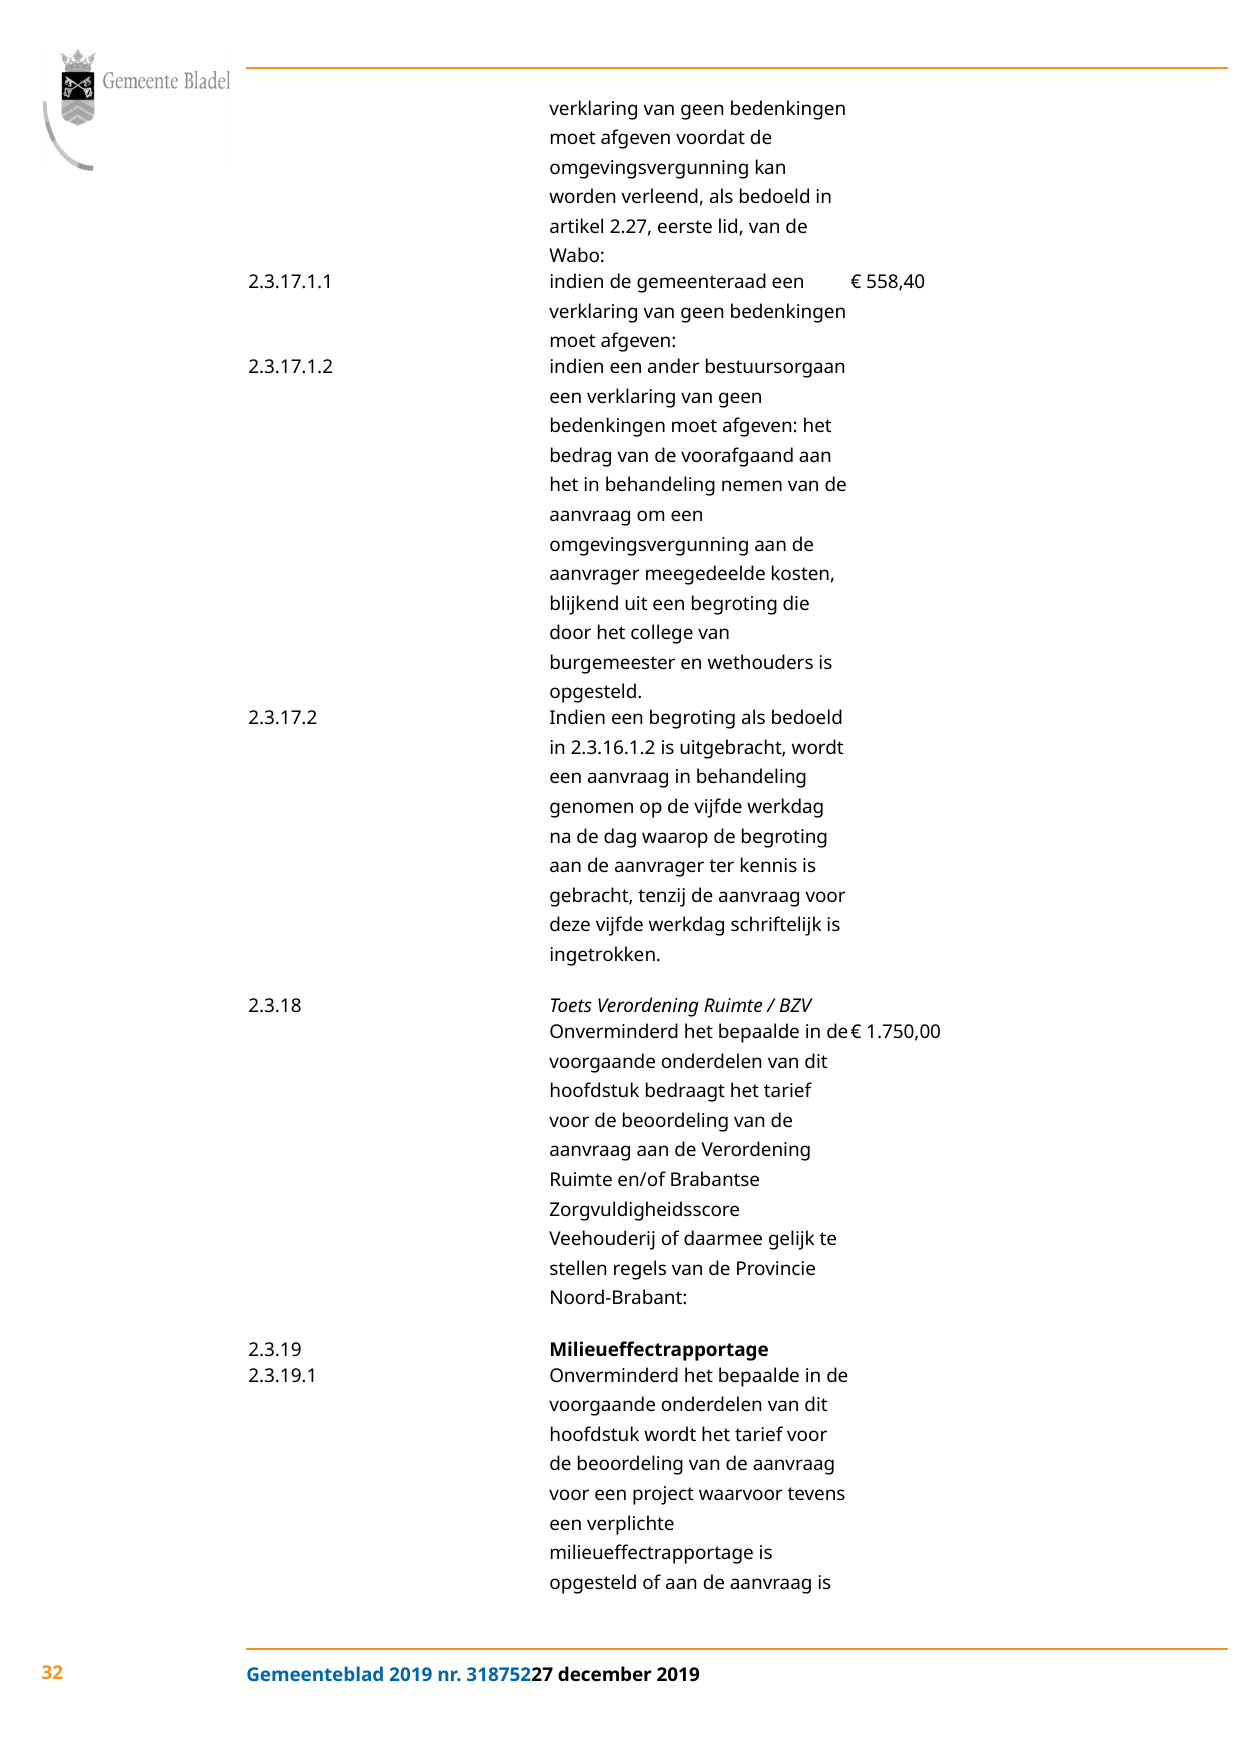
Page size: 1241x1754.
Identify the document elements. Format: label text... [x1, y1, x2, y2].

table_cell 2.3.19 [248, 1336, 549, 1362]
table_cell verklaring van geen bedenkingen moet afgeven voordat de omgevingsvergunning kan worden verleend, als bedoeld in artikel 2.27, eerste lid, van de Wabo: [549, 95, 850, 268]
table_cell Indien een begroting als bedoeld in 2.3.16.1.2 is uitgebracht, wordt een aanvraag in behandeling genomen op de vijfde werkdag na de dag waarop de begroting aan de aanvrager ter kennis is gebracht, tenzij de aanvraag voor deze vijfde werkdag schriftelijk is ingetrokken. [549, 705, 850, 967]
table_cell [850, 1336, 1152, 1362]
table_cell indien een ander bestuursorgaan een verklaring van geen bedenkingen moet afgeven: het bedrag van de voorafgaand aan het in behandeling nemen van de aanvraag om een omgevingsvergunning aan de aanvrager meegedeelde kosten, blijkend uit een begroting die door het college van burgemeester en wethouders is opgesteld. [549, 353, 850, 704]
table_cell [549, 967, 850, 993]
picture [41, 47, 231, 172]
table_cell 2.3.18 [248, 993, 549, 1018]
table_cell € 558,40 [850, 269, 1152, 353]
table_cell [850, 353, 1152, 704]
table_cell 2.3.17.1.2 [248, 353, 549, 704]
table_cell [549, 1310, 850, 1336]
table_cell [248, 967, 549, 993]
table_cell [850, 993, 1152, 1018]
table_cell [850, 95, 1152, 268]
table_cell Onverminderd het bepaalde in de voorgaande onderdelen van dit hoofdstuk bedraagt het tarief voor de beoordeling van de aanvraag aan de Verordening Ruimte en/of Brabantse Zorgvuldigheidsscore Veehouderij of daarmee gelijk te stellen regels van de Provincie Noord-Brabant: [549, 1018, 850, 1310]
table_cell [850, 1310, 1152, 1336]
table_cell [850, 705, 1152, 967]
table_cell € 1.750,00 [850, 1018, 1152, 1310]
table_cell [248, 1310, 549, 1336]
table_cell [850, 967, 1152, 993]
table_cell 2.3.19.1 [248, 1362, 549, 1594]
table_cell [248, 95, 549, 268]
table_cell Milieueffectrapportage [549, 1336, 850, 1362]
table_cell 2.3.17.2 [248, 705, 549, 967]
table_cell Toets Verordening Ruimte / BZV [549, 993, 850, 1018]
table_cell Onverminderd het bepaalde in de voorgaande onderdelen van dit hoofdstuk wordt het tarief voor de beoordeling van de aanvraag voor een project waarvoor tevens een verplichte milieueffectrapportage is opgesteld of aan de aanvraag is [549, 1362, 850, 1594]
table_cell [248, 1018, 549, 1310]
table_cell indien de gemeenteraad een verklaring van geen bedenkingen moet afgeven: [549, 269, 850, 353]
table_cell [850, 1362, 1152, 1594]
table_cell 2.3.17.1.1 [248, 269, 549, 353]
